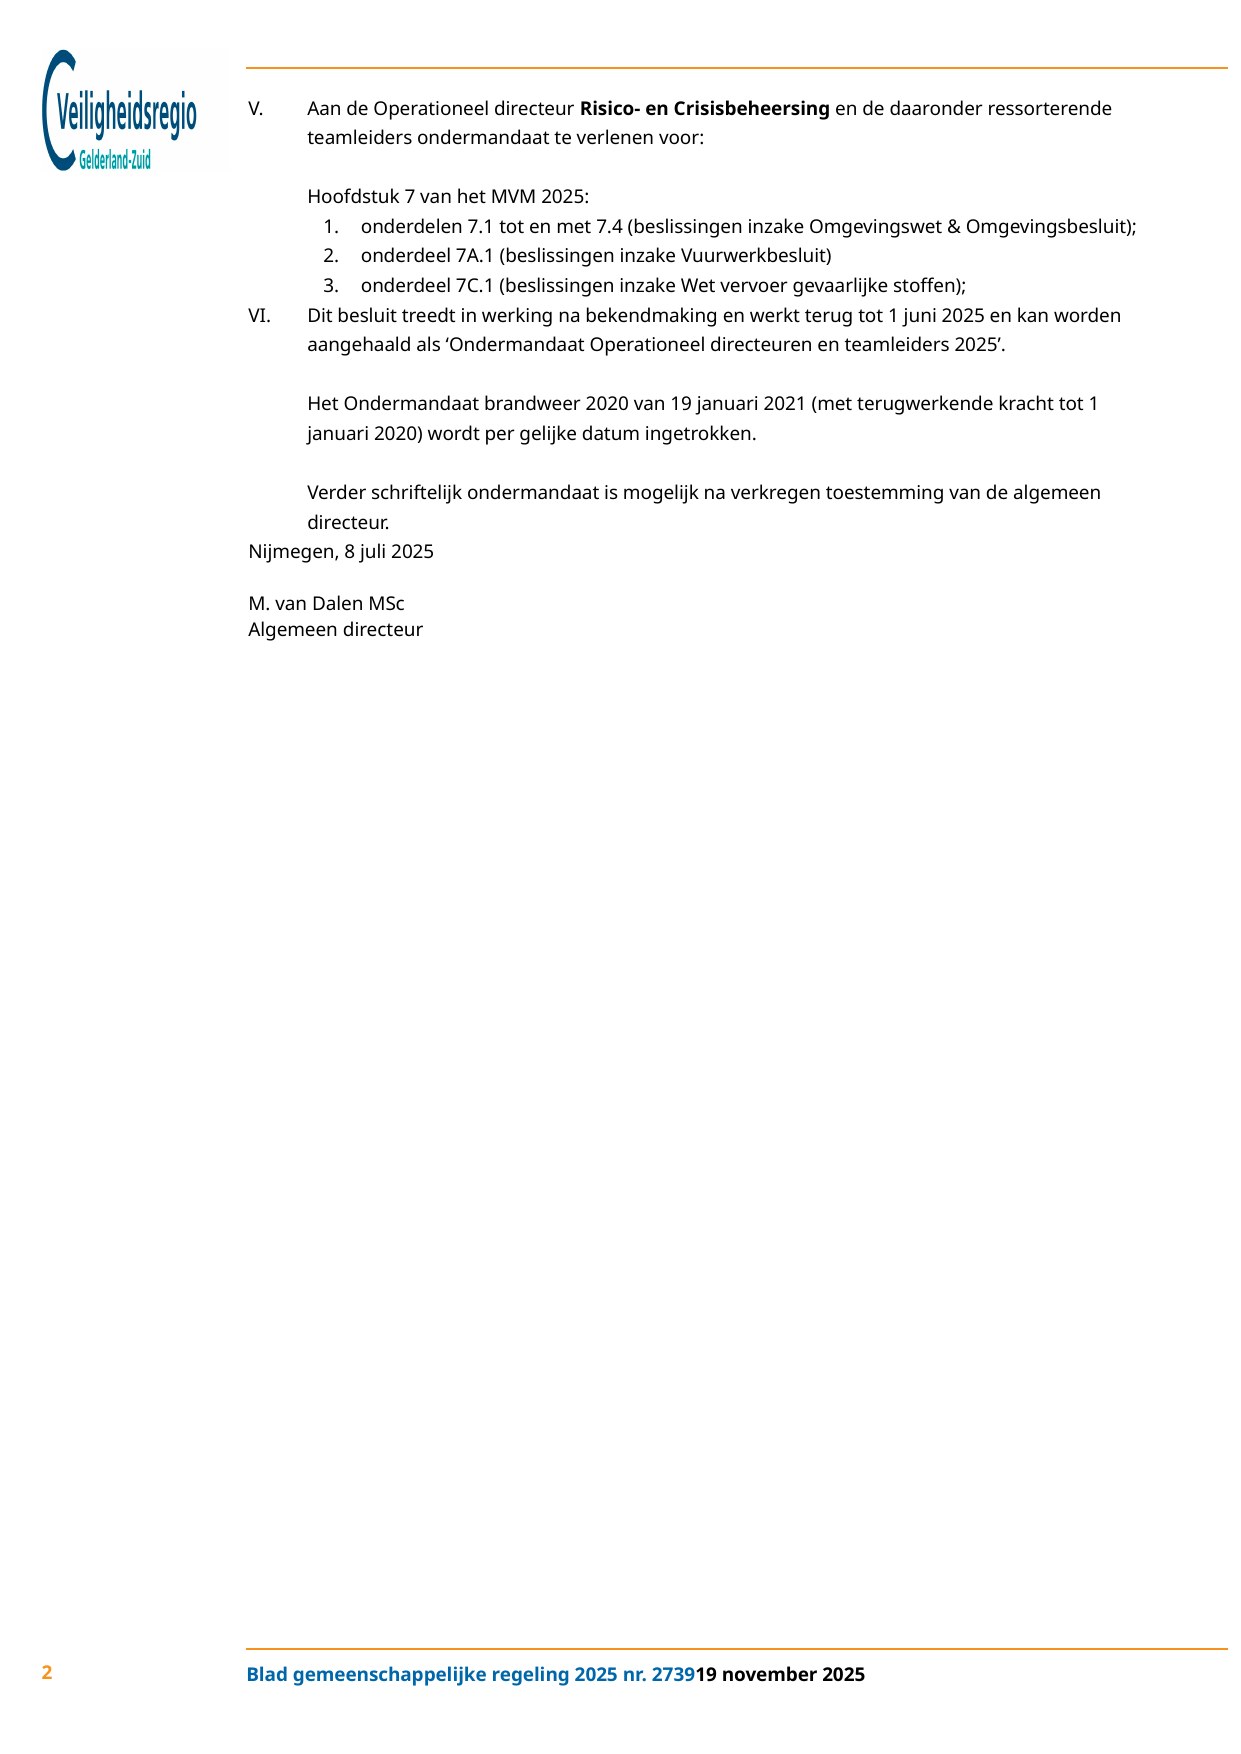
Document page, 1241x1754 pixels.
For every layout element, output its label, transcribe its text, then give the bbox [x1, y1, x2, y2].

list Hoofdstuk 7 van het MVM 2025: [248, 183, 1152, 209]
list Aan de Operationeel directeur Risico- en Crisisbeheersing en de daaronder ressorterende teamleiders ondermandaat te verlenen voor: [248, 95, 1152, 150]
list onderdelen 7.1 tot en met 7.4 (beslissingen inzake Omgevingswet & Omgevingsbesluit); [323, 213, 1152, 239]
text Algemeen directeur [248, 616, 1152, 641]
list onderdeel 7A.1 (beslissingen inzake Vuurwerkbesluit) [323, 243, 1152, 268]
text Nijmegen, 8 juli 2025 [248, 538, 1152, 564]
text M. van Dalen MSc [248, 590, 1152, 616]
picture [41, 47, 231, 172]
list onderdeel 7C.1 (beslissingen inzake Wet vervoer gevaarlijke stoffen); [323, 272, 1152, 298]
list Het Ondermandaat brandweer 2020 van 19 januari 2021 (met terugwerkende kracht tot 1 januari 2020) wordt per gelijke datum ingetrokken. [248, 391, 1152, 446]
list Dit besluit treedt in werking na bekendmaking en werkt terug tot 1 juni 2025 en kan worden aangehaald als ‘Ondermandaat Operationeel directeuren en teamleiders 2025’. [248, 302, 1152, 357]
list Verder schriftelijk ondermandaat is mogelijk na verkregen toestemming van de algemeen directeur. [248, 479, 1152, 535]
